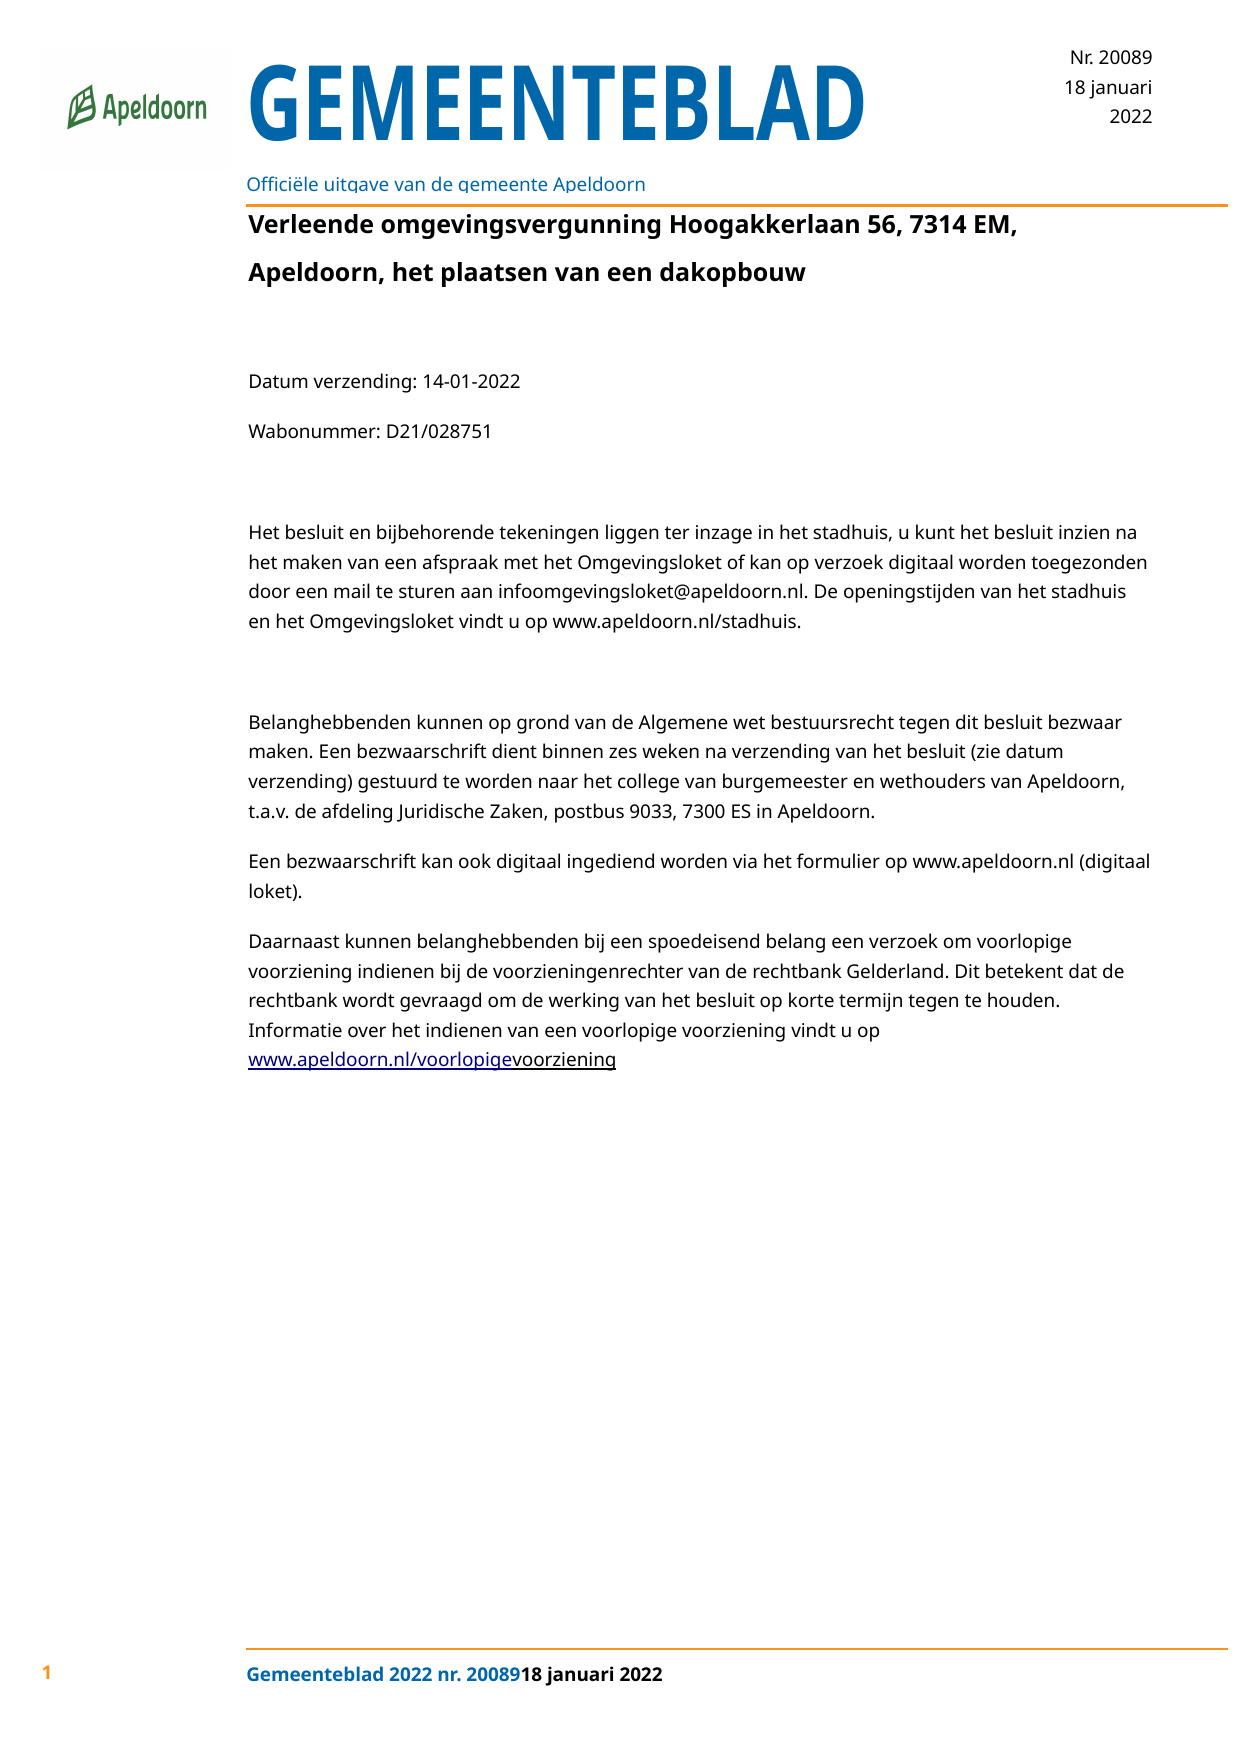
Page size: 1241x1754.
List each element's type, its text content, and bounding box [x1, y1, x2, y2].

text Verleende omgevingsvergunning Hoogakkerlaan 56, 7314 EM, Apeldoorn, het plaatsen van een dakopbouw [248, 207, 1152, 288]
text Daarnaast kunnen belanghebbenden bij een spoedeisend belang een verzoek om voorlopige voorziening indienen bij de voorzieningenrechter van de rechtbank Gelderland. Dit betekent dat de rechtbank wordt gevraagd om de werking van het besluit op korte termijn tegen te houden. Informatie over het indienen van een voorlopige voorziening vindt u op www.apeldoorn.nl/voorlopigevoorziening [248, 928, 1152, 1072]
text Belanghebbenden kunnen op grond van de Algemene wet bestuursrecht tegen dit besluit bezwaar maken. Een bezwaarschrift dient binnen zes weken na verzending van het besluit (zie datum verzending) gestuurd te worden naar het college van burgemeester en wethouders van Apeldoorn, t.a.v. de afdeling Juridische Zaken, postbus 9033, 7300 ES in Apeldoorn. [248, 709, 1152, 824]
text Een bezwaarschrift kan ook digitaal ingediend worden via het formulier op www.apeldoorn.nl (digitaal loket). [248, 848, 1152, 904]
picture [41, 47, 231, 172]
text Datum verzending: 14-01-2022 [248, 368, 1152, 394]
text Het besluit en bijbehorende tekeningen liggen ter inzage in het stadhuis, u kunt het besluit inzien na het maken van een afspraak met het Omgevingsloket of kan op verzoek digitaal worden toegezonden door een mail te sturen aan infoomgevingsloket@apeldoorn.nl. De openingstijden van het stadhuis en het Omgevingsloket vindt u op www.apeldoorn.nl/stadhuis. [248, 519, 1152, 634]
text Wabonummer: D21/028751 [248, 419, 1152, 444]
